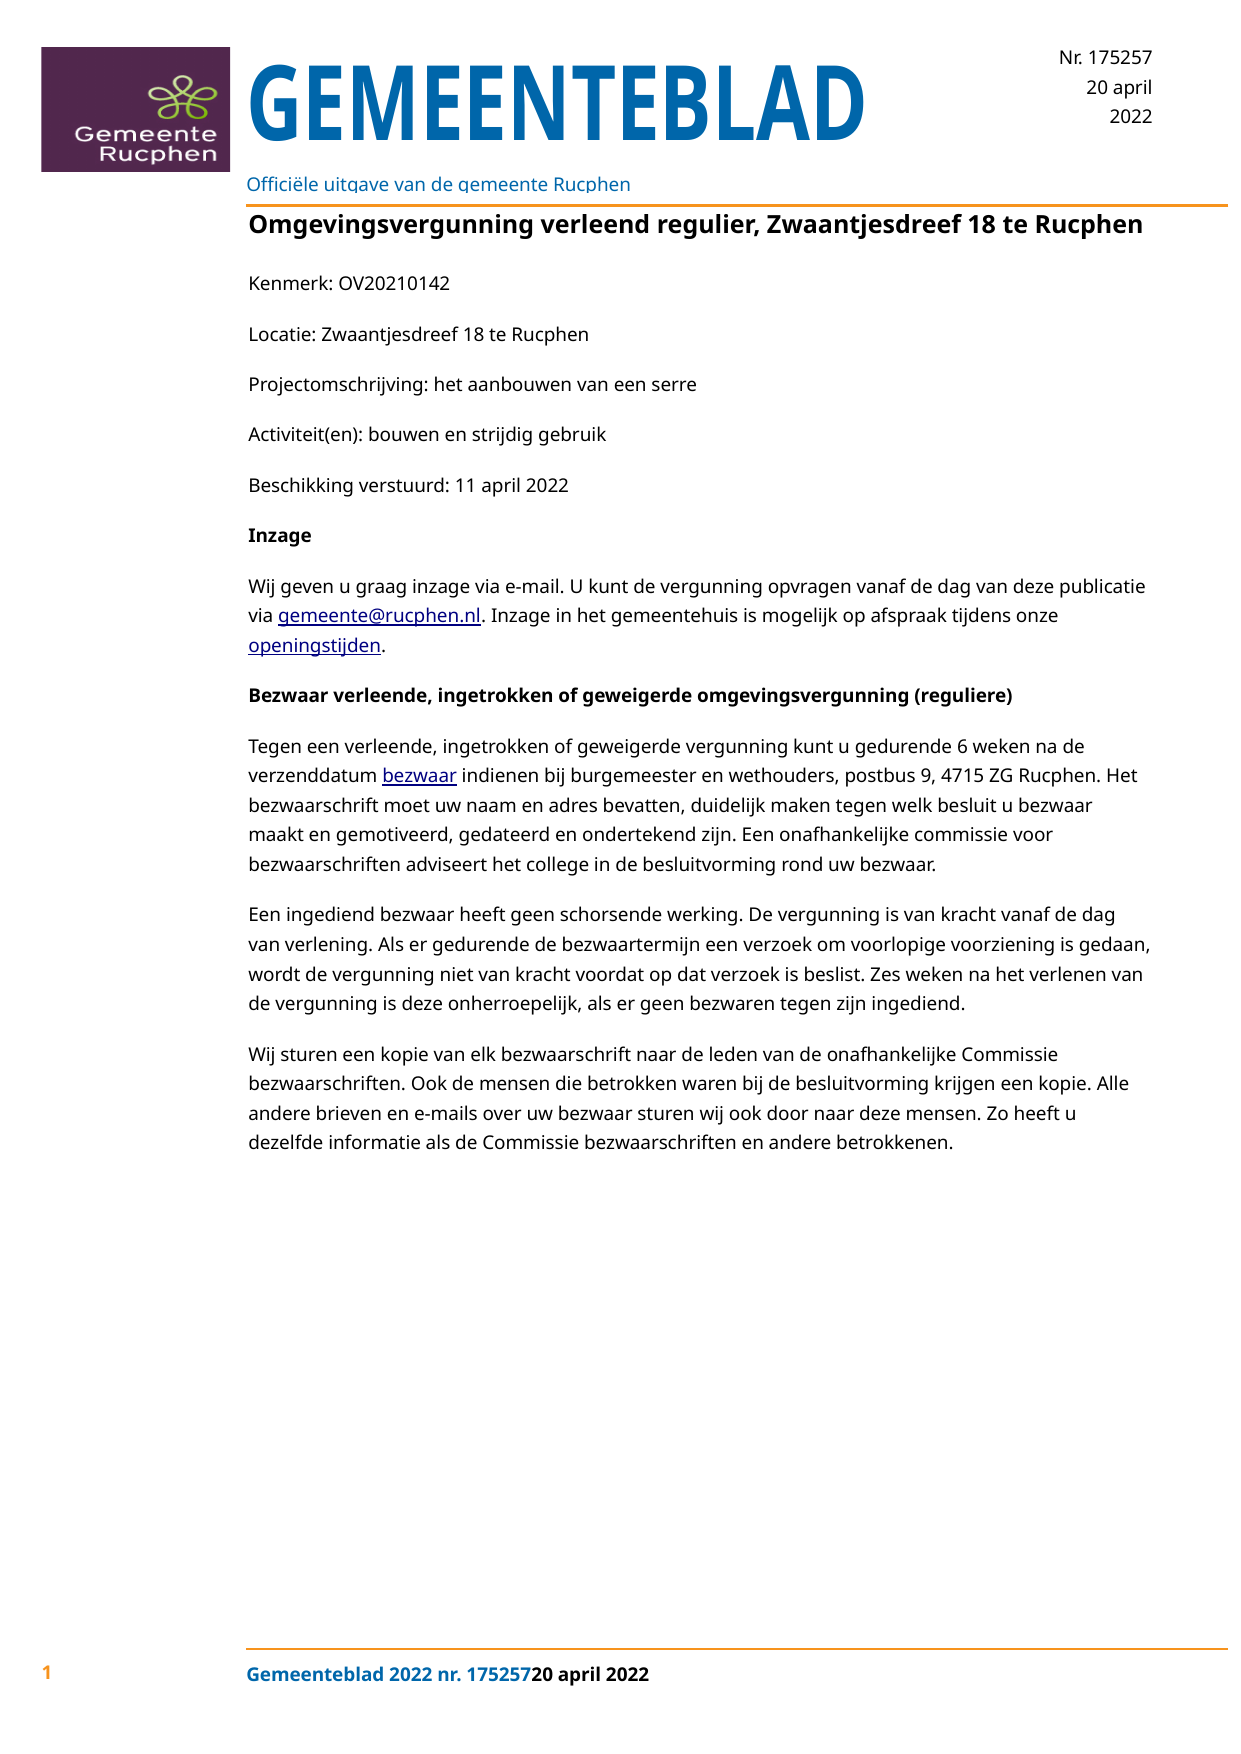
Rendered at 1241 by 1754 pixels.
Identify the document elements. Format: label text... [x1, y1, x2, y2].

text Locatie: Zwaantjesdreef 18 te Rucphen [248, 321, 1152, 346]
text Een ingediend bezwaar heeft geen schorsende werking. De vergunning is van kracht vanaf de dag van verlening. Als er gedurende de bezwaartermijn een verzoek om voorlopige voorziening is gedaan, wordt de vergunning niet van kracht voordat op dat verzoek is beslist. Zes weken na het verlenen van de vergunning is deze onherroepelijk, als er geen bezwaren tegen zijn ingediend. [248, 902, 1152, 1016]
text Inzage [248, 522, 1152, 548]
text Omgevingsvergunning verleend regulier, Zwaantjesdreef 18 te Rucphen [248, 207, 1152, 241]
text Projectomschrijving: het aanbouwen van een serre [248, 371, 1152, 397]
text Bezwaar verleende, ingetrokken of geweigerde omgevingsvergunning (reguliere) [248, 682, 1152, 708]
picture [41, 47, 231, 172]
text Beschikking verstuurd: 11 april 2022 [248, 472, 1152, 498]
text Kenmerk: OV20210142 [248, 270, 1152, 296]
text Activiteit(en): bouwen en strijdig gebruik [248, 422, 1152, 447]
text Wij sturen een kopie van elk bezwaarschrift naar de leden van de onafhankelijke Commissie bezwaarschriften. Ook de mensen die betrokken waren bij de besluitvorming krijgen een kopie. Alle andere brieven en e-mails over uw bezwaar sturen wij ook door naar deze mensen. Zo heeft u dezelfde informatie als de Commissie bezwaarschriften en andere betrokkenen. [248, 1041, 1152, 1155]
text Tegen een verleende, ingetrokken of geweigerde vergunning kunt u gedurende 6 weken na de verzenddatum bezwaar indienen bij burgemeester en wethouders, postbus 9, 4715 ZG Rucphen. Het bezwaarschrift moet uw naam en adres bevatten, duidelijk maken tegen welk besluit u bezwaar maakt en gemotiveerd, gedateerd en ondertekend zijn. Een onafhankelijke commissie voor bezwaarschriften adviseert het college in de besluitvorming rond uw bezwaar. [248, 733, 1152, 877]
text Wij geven u graag inzage via e-mail. U kunt de vergunning opvragen vanaf de dag van deze publicatie via gemeente@rucphen.nl. Inzage in het gemeentehuis is mogelijk op afspraak tijdens onze openingstijden. [248, 573, 1152, 658]
